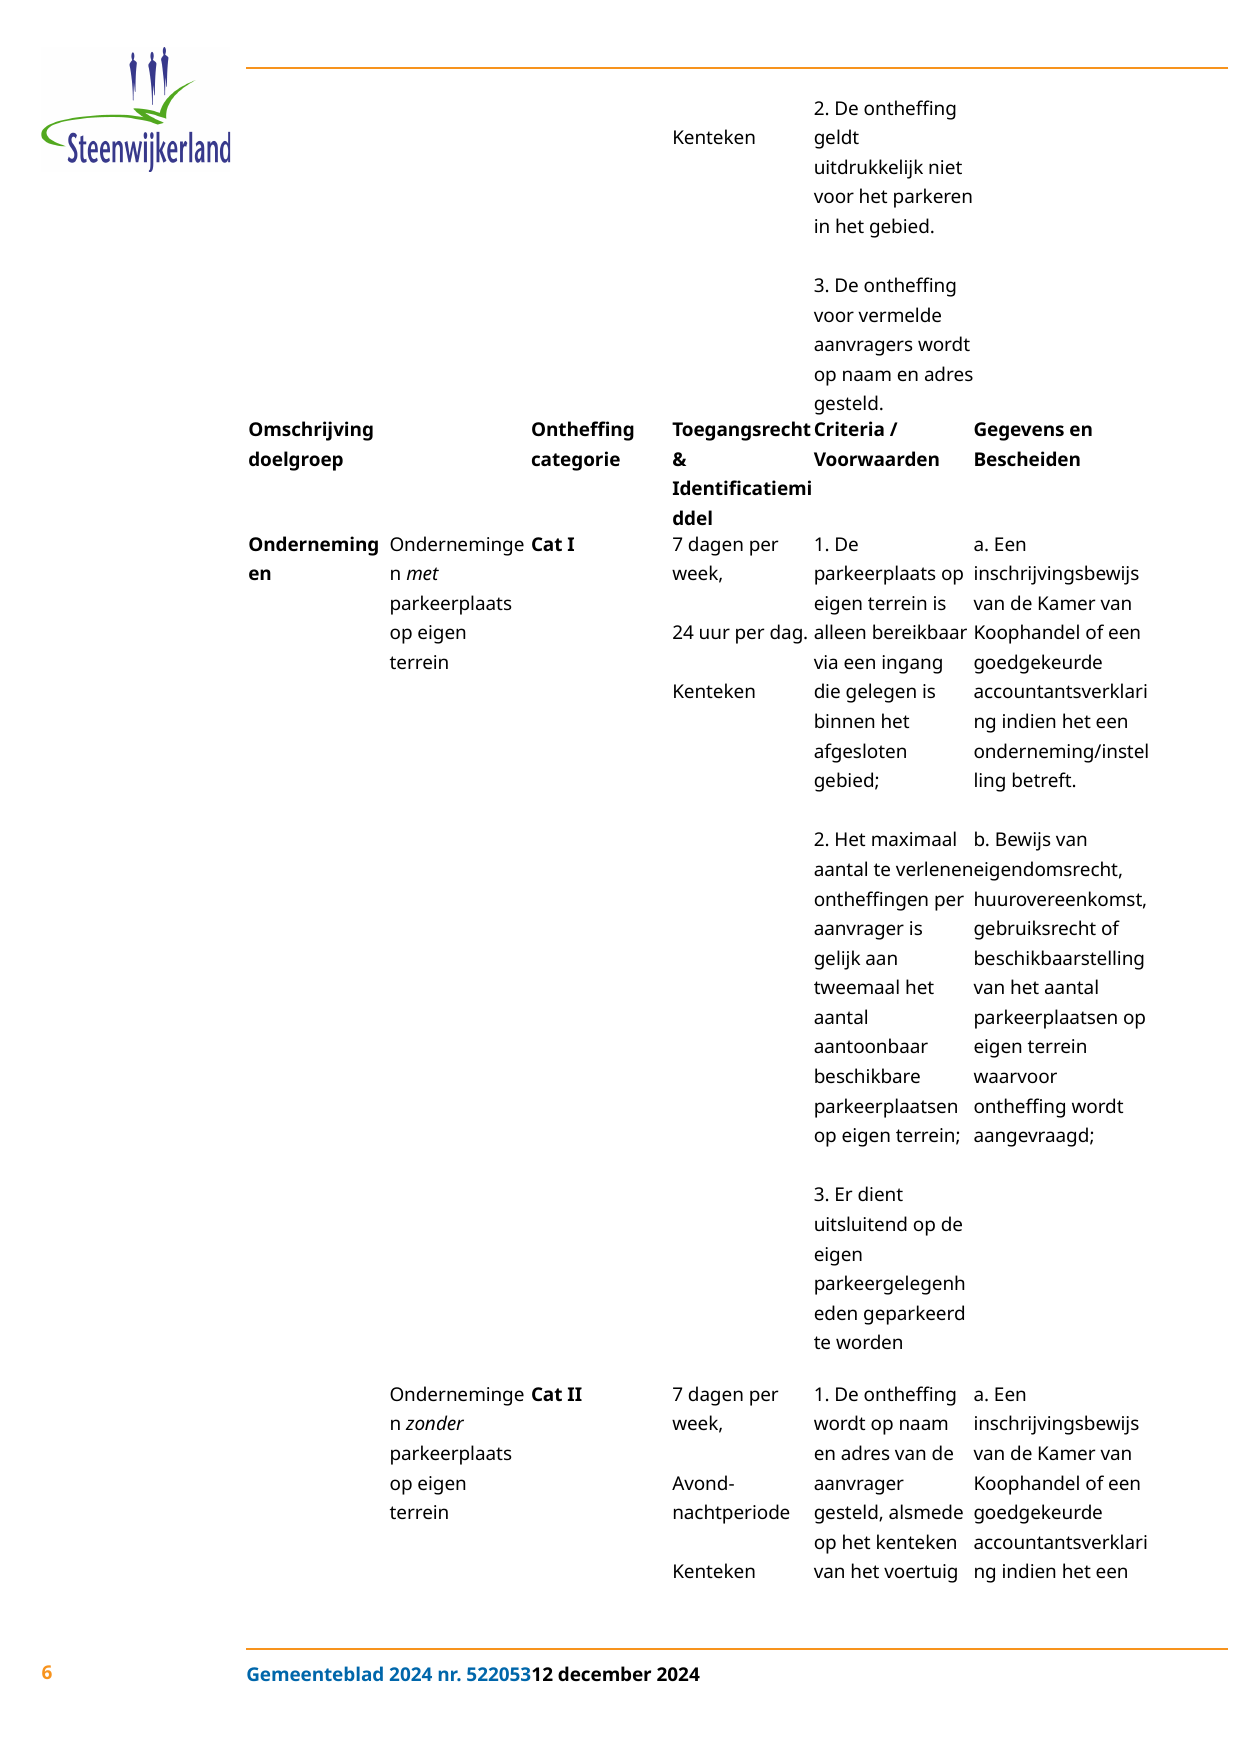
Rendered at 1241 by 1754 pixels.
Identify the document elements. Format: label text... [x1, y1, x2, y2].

table_cell [389, 416, 531, 531]
table_cell [973, 95, 1152, 416]
table_cell Omschrijving doelgroep [248, 416, 389, 531]
table_cell a. Een inschrijvingsbewijs van de Kamer van Koophandel of een goedgekeurde accountantsverklaring indien het een [973, 1381, 1152, 1584]
table_cell [672, 1355, 813, 1381]
table_cell 1. De ontheffing wordt op naam en adres van de aanvrager gesteld, alsmede op het kenteken van het voertuig [814, 1381, 973, 1584]
table_cell Ondernemingen met parkeerplaats op eigen terrein [389, 531, 531, 1355]
table_cell a. Een inschrijvingsbewijs van de Kamer van Koophandel of een goedgekeurde accountantsverklaring indien het een onderneming/instelling betreft. b. Bewijs van eigendomsrecht, huurovereenkomst, gebruiksrecht of beschikbaarstelling van het aantal parkeerplaatsen op eigen terrein waarvoor ontheffing wordt aangevraagd; [973, 531, 1152, 1355]
table_cell [389, 95, 531, 416]
table_cell [531, 95, 672, 416]
table_cell Kenteken [672, 95, 813, 416]
table_cell 2. De ontheffing geldt uitdrukkelijk niet voor het parkeren in het gebied. 3. De ontheffing voor vermelde aanvragers wordt op naam en adres gesteld. [814, 95, 973, 416]
table_cell [248, 1355, 389, 1381]
table_cell Cat II [531, 1381, 672, 1584]
table_cell [389, 1355, 531, 1381]
picture [41, 47, 231, 172]
table_cell Toegangsrecht & Identificatiemiddel [672, 416, 813, 531]
table_cell [973, 1355, 1152, 1381]
table_cell [248, 1381, 389, 1584]
table_cell [814, 1355, 973, 1381]
table_cell Gegevens en Bescheiden [973, 416, 1152, 531]
table_cell [531, 1355, 672, 1381]
table_cell Criteria / Voorwaarden [814, 416, 973, 531]
table_cell 7 dagen per week, 24 uur per dag. Kenteken [672, 531, 813, 1355]
table_cell 1. De parkeerplaats op eigen terrein is alleen bereikbaar via een ingang die gelegen is binnen het afgesloten gebied; 2. Het maximaal aantal te verlenen ontheffingen per aanvrager is gelijk aan tweemaal het aantal aantoonbaar beschikbare parkeerplaatsen op eigen terrein; 3. Er dient uitsluitend op de eigen parkeergelegenheden geparkeerd te worden [814, 531, 973, 1355]
table_cell 7 dagen per week, Avond-nachtperiode Kenteken [672, 1381, 813, 1584]
table_cell Ondernemingen zonder parkeerplaats op eigen terrein [389, 1381, 531, 1584]
table_cell Ontheffing categorie [531, 416, 672, 531]
table_cell Cat I [531, 531, 672, 1355]
table_cell [248, 95, 389, 416]
table_cell Ondernemingen [248, 531, 389, 1355]
